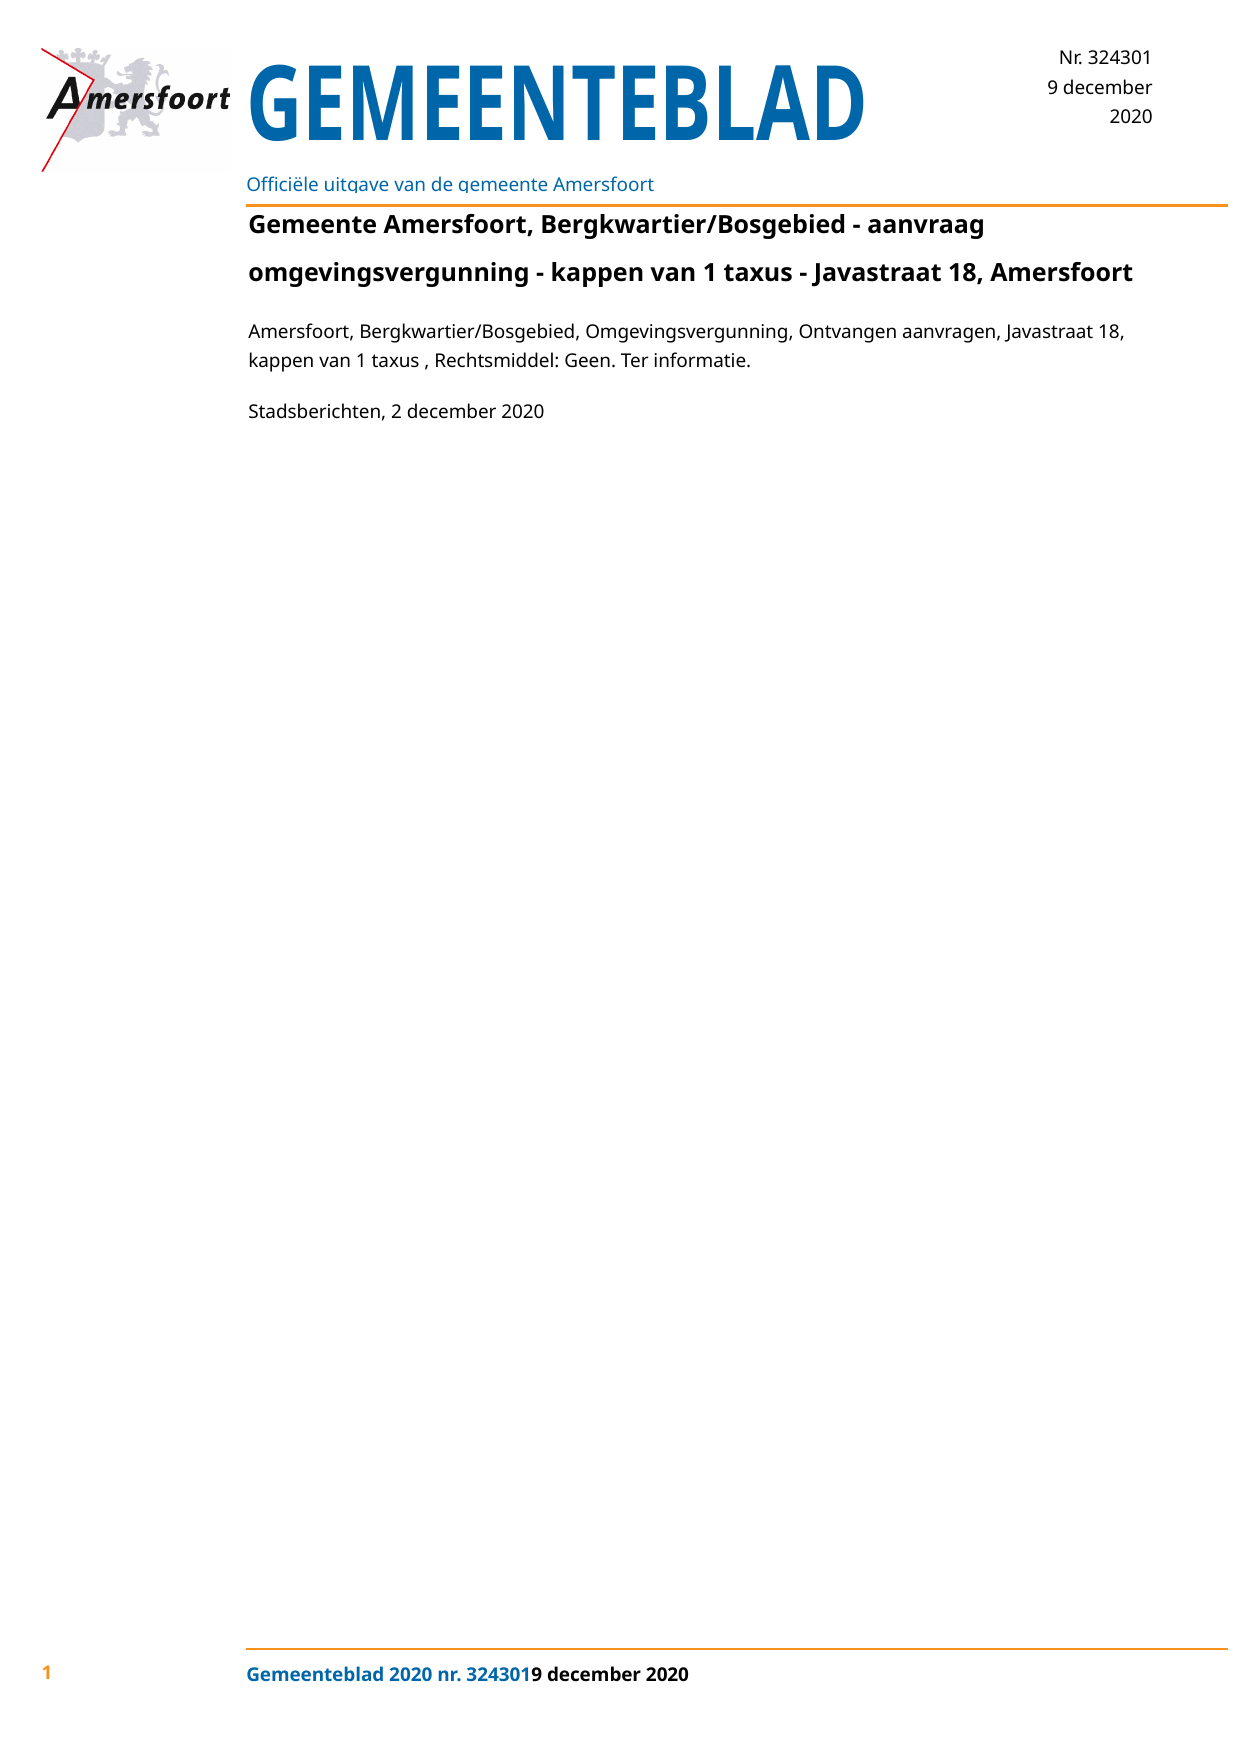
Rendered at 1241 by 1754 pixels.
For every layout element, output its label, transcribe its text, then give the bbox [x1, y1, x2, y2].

picture [41, 47, 231, 172]
text Stadsberichten, 2 december 2020 [248, 398, 1152, 424]
text Gemeente Amersfoort, Bergkwartier/Bosgebied - aanvraag omgevingsvergunning - kappen van 1 taxus - Javastraat 18, Amersfoort [248, 207, 1152, 288]
text Amersfoort, Bergkwartier/Bosgebied, Omgevingsvergunning, Ontvangen aanvragen, Javastraat 18, kappen van 1 taxus , Rechtsmiddel: Geen. Ter informatie. [248, 318, 1152, 373]
